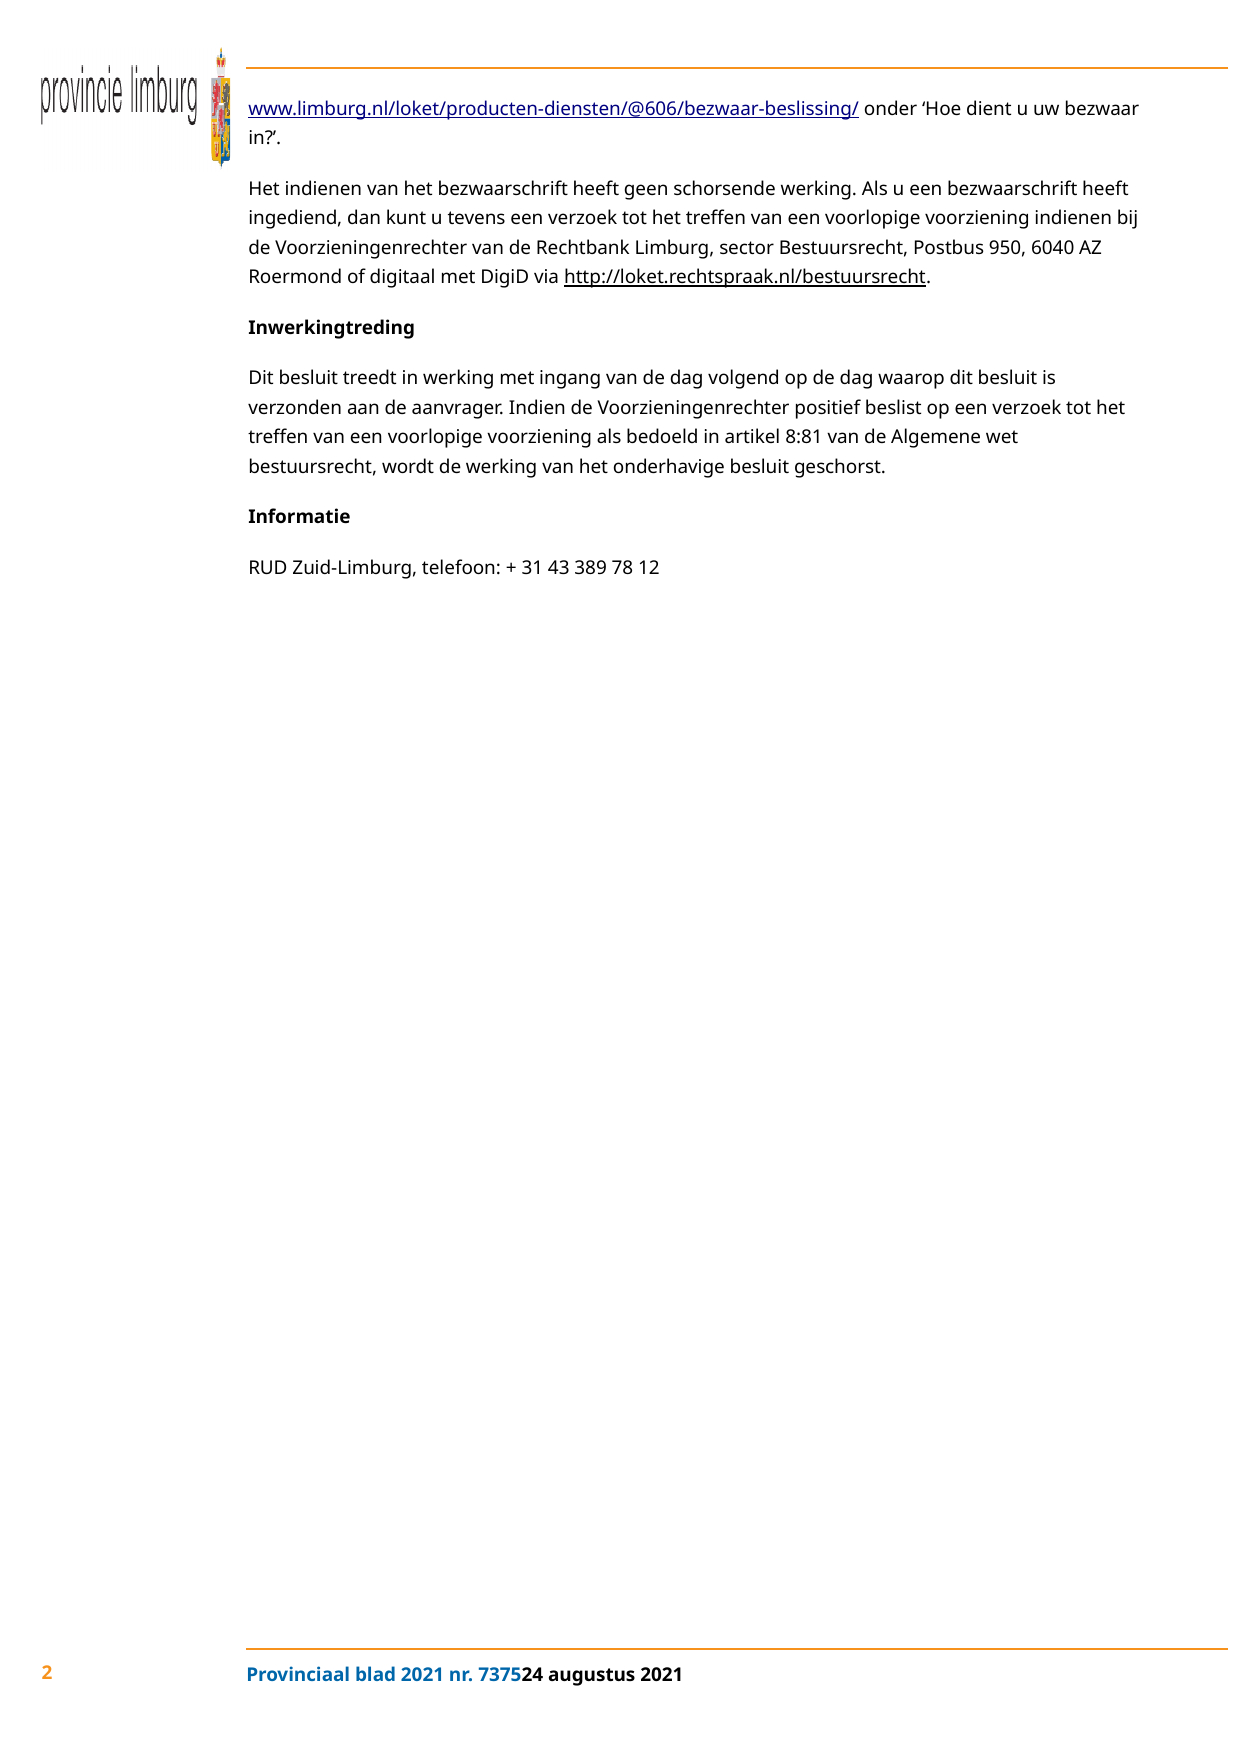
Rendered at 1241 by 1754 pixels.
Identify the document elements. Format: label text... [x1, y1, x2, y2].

picture [41, 47, 231, 172]
text RUD Zuid-Limburg, telefoon: + 31 43 389 78 12 [248, 554, 1152, 580]
text Informatie [248, 503, 1152, 529]
text Dit besluit treedt in werking met ingang van de dag volgend op de dag waarop dit besluit is verzonden aan de aanvrager. Indien de Voorzieningenrechter positief beslist op een verzoek tot het treffen van een voorlopige voorziening als bedoeld in artikel 8:81 van de Algemene wet bestuursrecht, wordt de werking van het onderhavige besluit geschorst. [248, 364, 1152, 479]
text www.limburg.nl/loket/producten-diensten/@606/bezwaar-beslissing/ onder ‘Hoe dient u uw bezwaar in?’. [248, 95, 1152, 150]
text Het indienen van het bezwaarschrift heeft geen schorsende werking. Als u een bezwaarschrift heeft ingediend, dan kunt u tevens een verzoek tot het treffen van een voorlopige voorziening indienen bij de Voorzieningenrechter van de Rechtbank Limburg, sector Bestuursrecht, Postbus 950, 6040 AZ Roermond of digitaal met DigiD via http://loket.rechtspraak.nl/bestuursrecht. [248, 175, 1152, 289]
text Inwerkingtreding [248, 314, 1152, 340]
